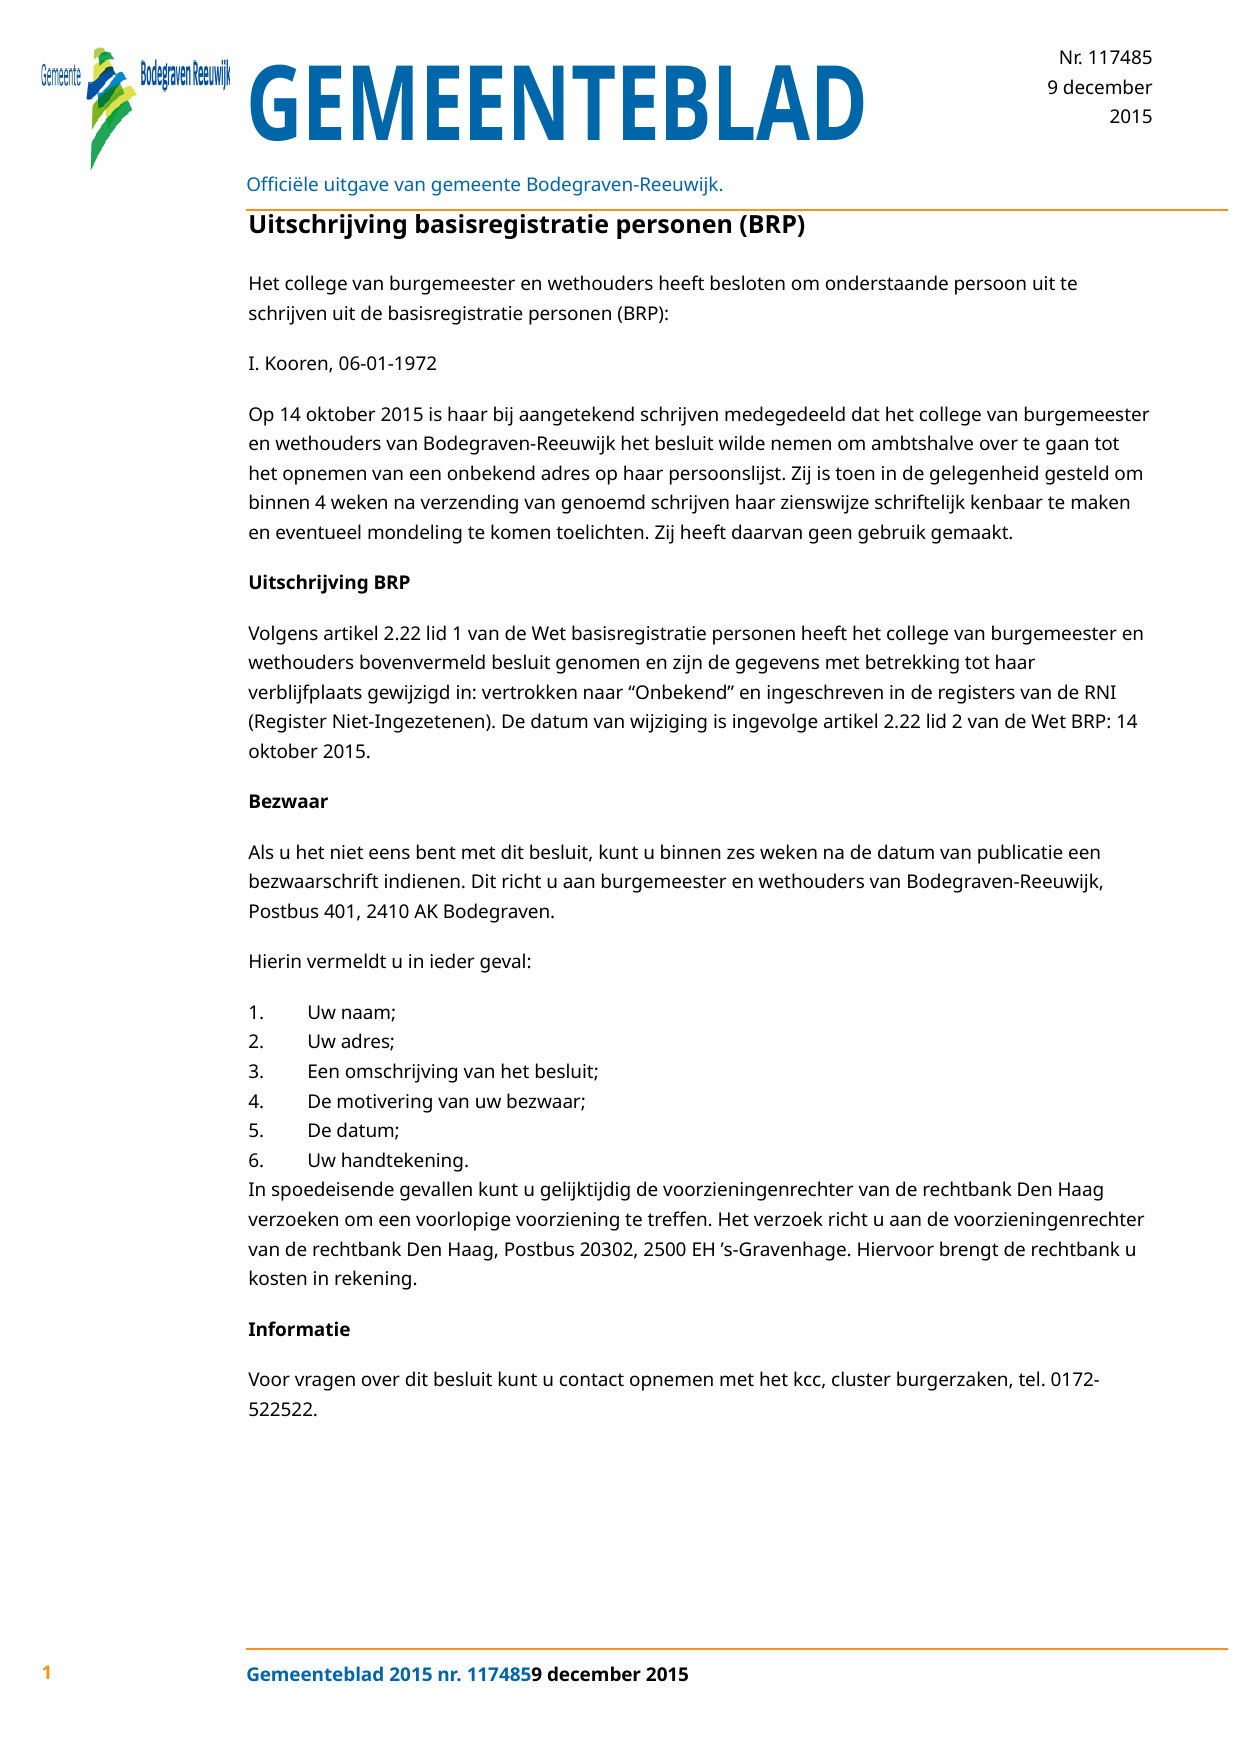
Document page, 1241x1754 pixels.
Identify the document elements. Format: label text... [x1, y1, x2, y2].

list Uw handtekening. [248, 1147, 1152, 1173]
text Uitschrijving basisregistratie personen (BRP) [248, 211, 1152, 241]
text Uitschrijving BRP [248, 569, 1152, 595]
text Bezwaar [248, 789, 1152, 814]
list De motivering van uw bezwaar; [248, 1088, 1152, 1113]
list Een omschrijving van het besluit; [248, 1058, 1152, 1084]
text In spoedeisende gevallen kunt u gelijktijdig de voorzieningenrechter van de rechtbank Den Haag verzoeken om een voorlopige voorziening te treffen. Het verzoek richt u aan de voorzieningenrechter van de rechtbank Den Haag, Postbus 20302, 2500 EH ’s-Gravenhage. Hiervoor brengt de rechtbank u kosten in rekening. [248, 1177, 1152, 1291]
text Informatie [248, 1316, 1152, 1341]
list De datum; [248, 1117, 1152, 1143]
list Uw naam; [248, 999, 1152, 1025]
text Als u het niet eens bent met dit besluit, kunt u binnen zes weken na de datum van publicatie een bezwaarschrift indienen. Dit richt u aan burgemeester en wethouders van Bodegraven-Reeuwijk, Postbus 401, 2410 AK Bodegraven. [248, 839, 1152, 924]
text Volgens artikel 2.22 lid 1 van de Wet basisregistratie personen heeft het college van burgemeester en wethouders bovenvermeld besluit genomen en zijn de gegevens met betrekking tot haar verblijfplaats gewijzigd in: vertrokken naar “Onbekend” en ingeschreven in de registers van de RNI (Register Niet-Ingezetenen). De datum van wijziging is ingevolge artikel 2.22 lid 2 van de Wet BRP: 14 oktober 2015. [248, 620, 1152, 764]
list Uw adres; [248, 1029, 1152, 1054]
picture [41, 47, 231, 172]
text I. Kooren, 06-01-1972 [248, 350, 1152, 376]
text Hierin vermeldt u in ieder geval: [248, 949, 1152, 974]
text Voor vragen over dit besluit kunt u contact opnemen met het kcc, cluster burgerzaken, tel. 0172-522522. [248, 1366, 1152, 1421]
text Op 14 oktober 2015 is haar bij aangetekend schrijven medegedeeld dat het college van burgemeester en wethouders van Bodegraven-Reeuwijk het besluit wilde nemen om ambtshalve over te gaan tot het opnemen van een onbekend adres op haar persoonslijst. Zij is toen in de gelegenheid gesteld om binnen 4 weken na verzending van genoemd schrijven haar zienswijze schriftelijk kenbaar te maken en eventueel mondeling te komen toelichten. Zij heeft daarvan geen gebruik gemaakt. [248, 401, 1152, 545]
text Het college van burgemeester en wethouders heeft besloten om onderstaande persoon uit te schrijven uit de basisregistratie personen (BRP): [248, 270, 1152, 326]
